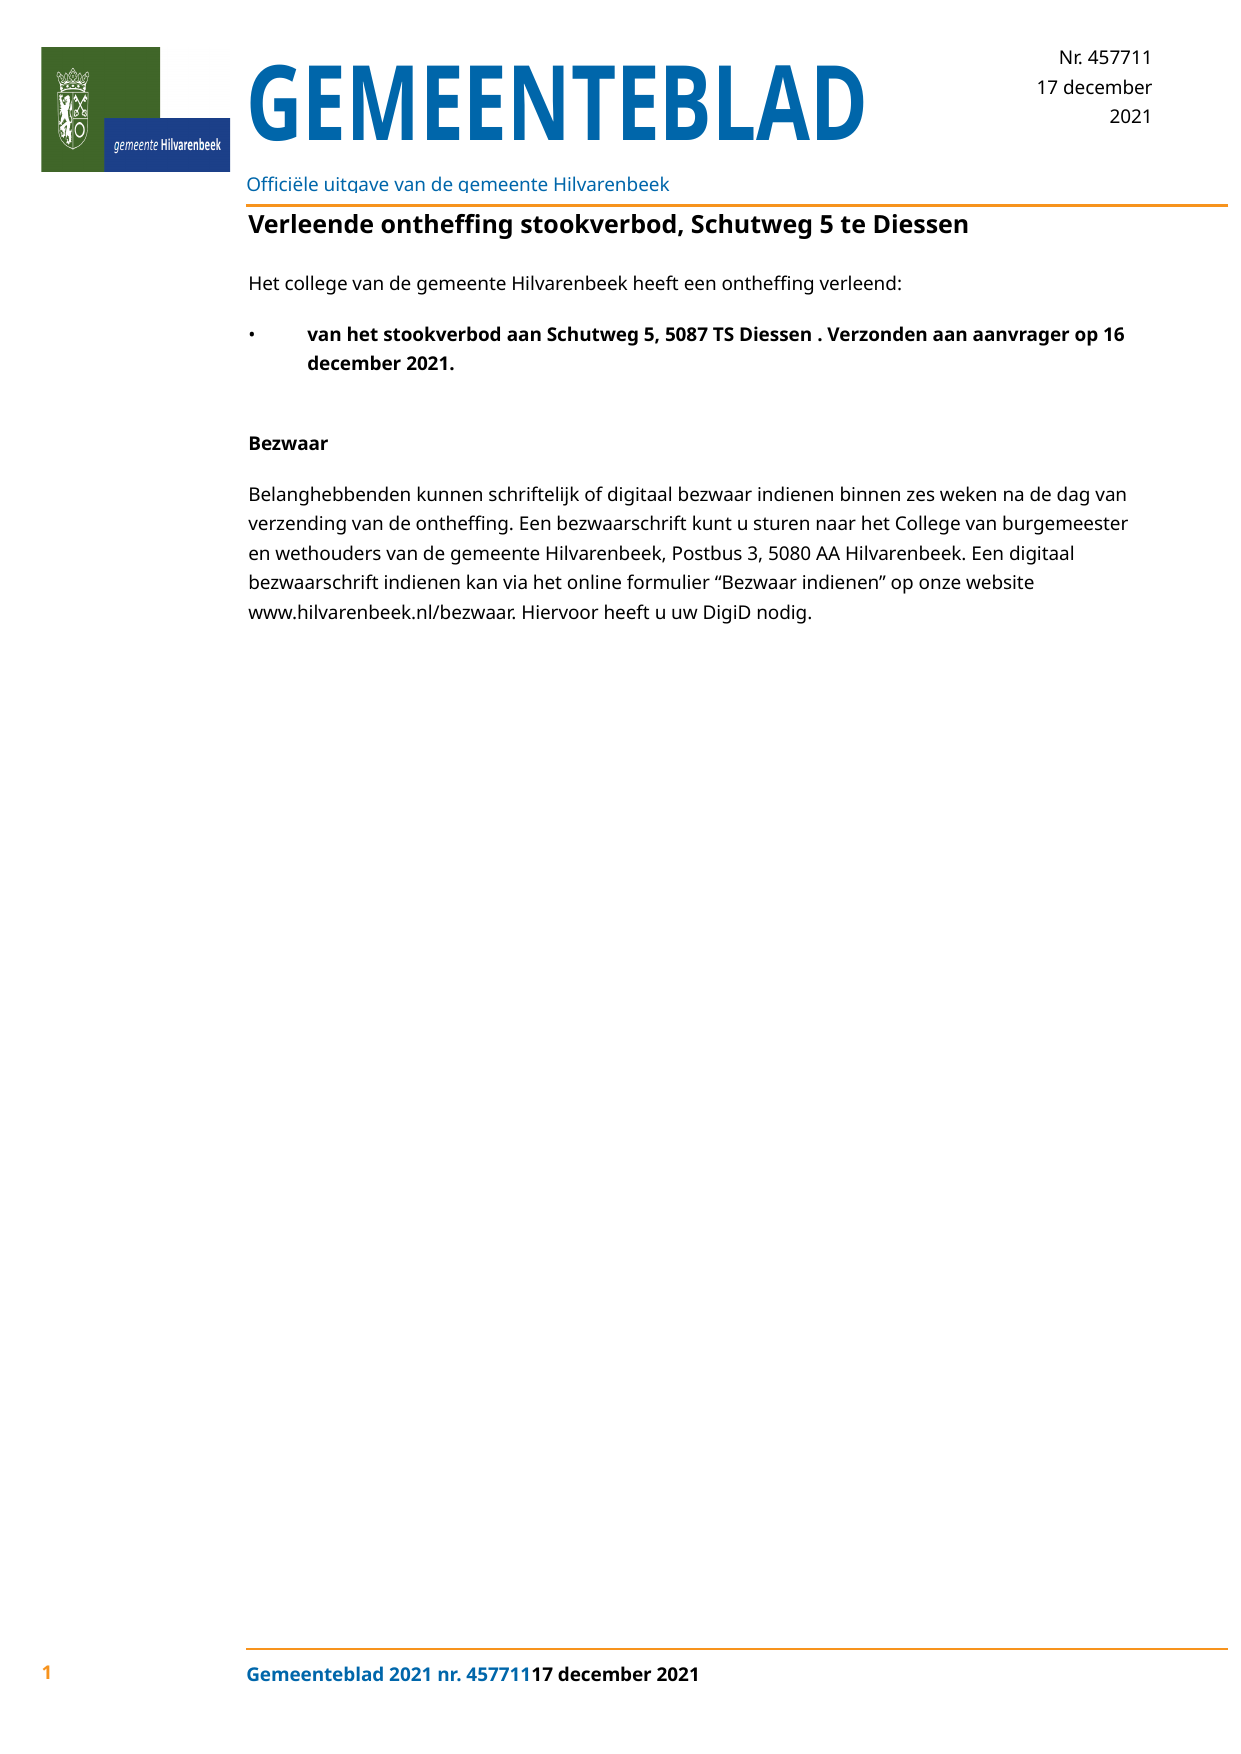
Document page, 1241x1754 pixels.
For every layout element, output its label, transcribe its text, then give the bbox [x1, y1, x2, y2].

text Belanghebbenden kunnen schriftelijk of digitaal bezwaar indienen binnen zes weken na de dag van verzending van de ontheffing. Een bezwaarschrift kunt u sturen naar het College van burgemeester en wethouders van de gemeente Hilvarenbeek, Postbus 3, 5080 AA Hilvarenbeek. Een digitaal bezwaarschrift indienen kan via het online formulier “Bezwaar indienen” op onze website www.hilvarenbeek.nl/bezwaar. Hiervoor heeft u uw DigiD nodig. [248, 481, 1152, 625]
text Verleende ontheffing stookverbod, Schutweg 5 te Diessen [248, 207, 1152, 241]
picture [41, 47, 231, 172]
text Bezwaar [248, 430, 1152, 456]
text Het college van de gemeente Hilvarenbeek heeft een ontheffing verleend: [248, 270, 1152, 296]
list van het stookverbod aan Schutweg 5, 5087 TS Diessen . Verzonden aan aanvrager op 16 december 2021. [248, 321, 1152, 376]
